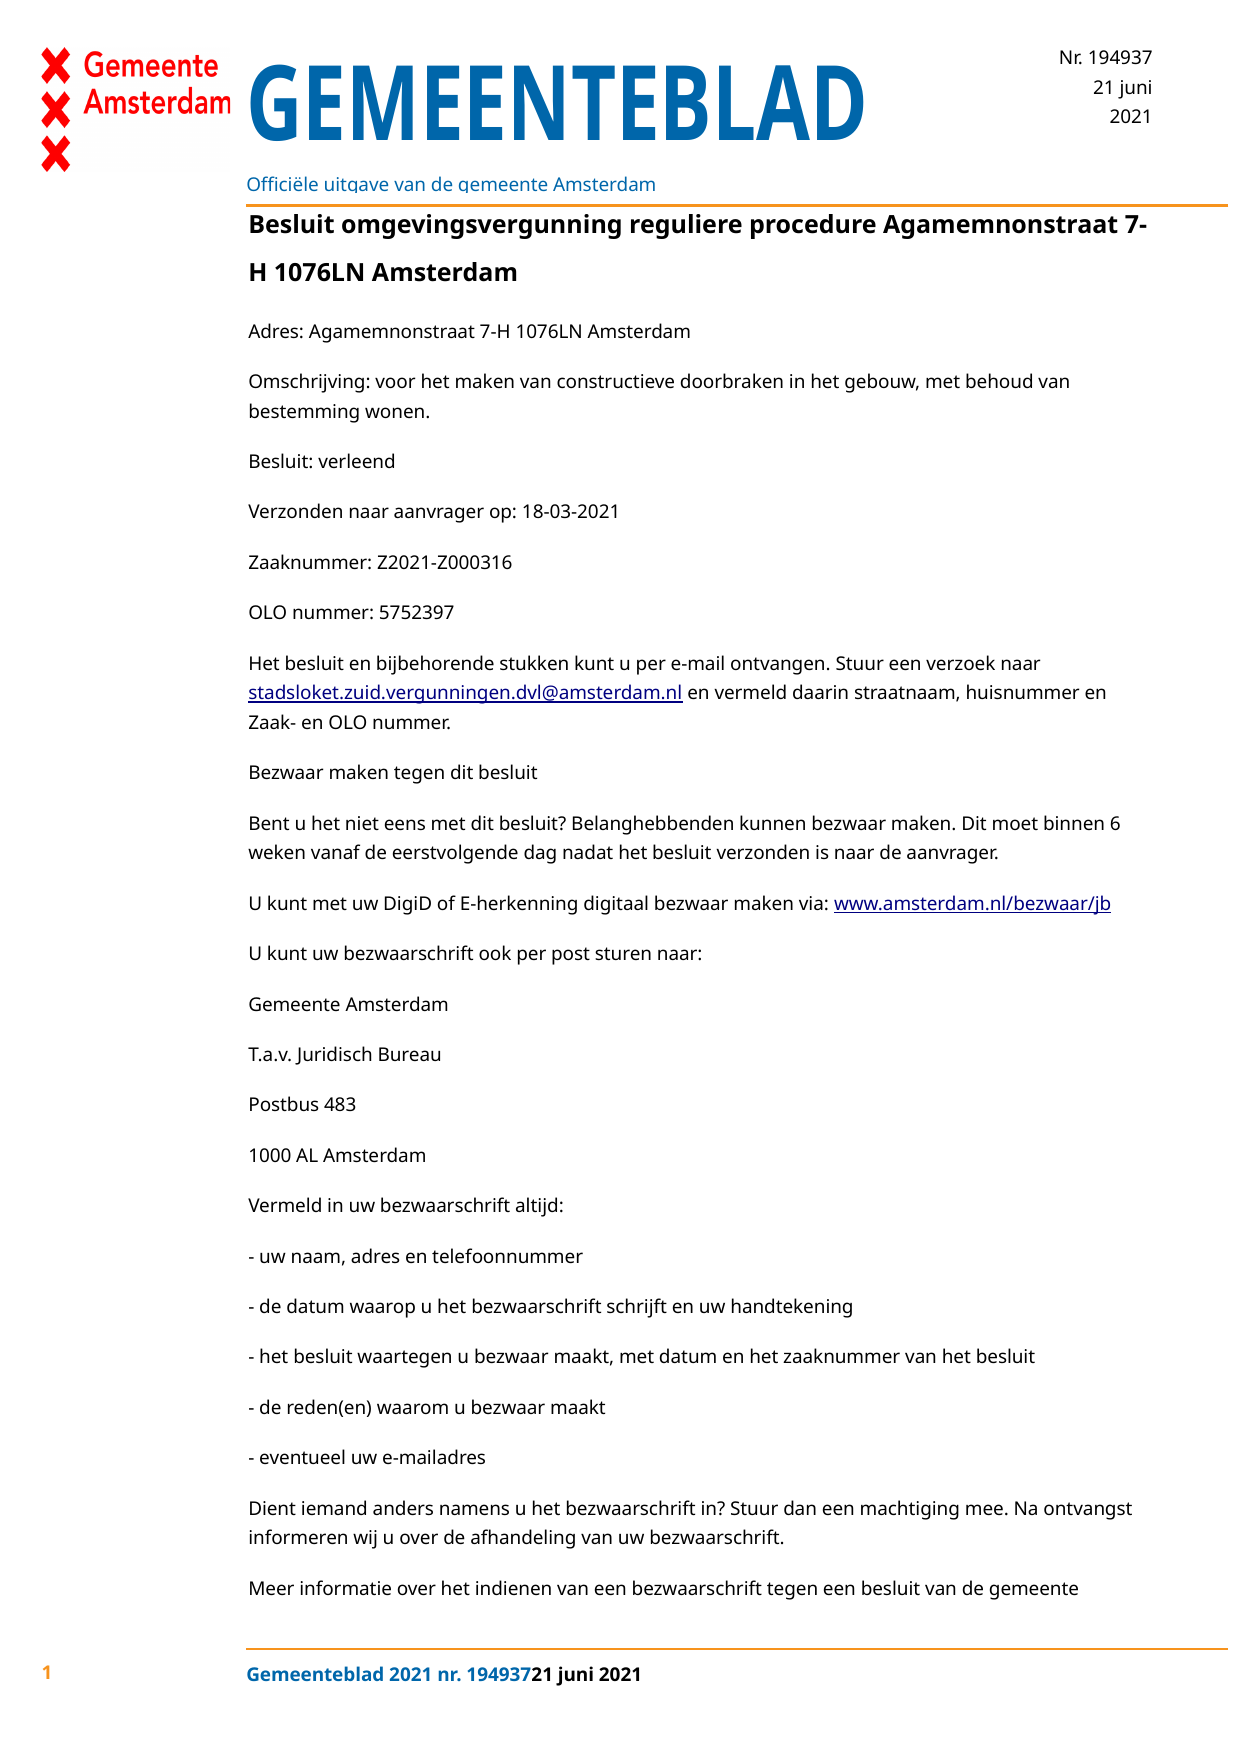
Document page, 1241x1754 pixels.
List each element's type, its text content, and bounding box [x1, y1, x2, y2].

text Bezwaar maken tegen dit besluit [248, 759, 1152, 785]
text - de datum waarop u het bezwaarschrift schrijft en uw handtekening [248, 1293, 1152, 1319]
text Bent u het niet eens met dit besluit? Belanghebbenden kunnen bezwaar maken. Dit moet binnen 6 weken vanaf de eerstvolgende dag nadat het besluit verzonden is naar de aanvrager. [248, 810, 1152, 865]
text Het besluit en bijbehorende stukken kunt u per e-mail ontvangen. Stuur een verzoek naar stadsloket.zuid.vergunningen.dvl@amsterdam.nl en vermeld daarin straatnaam, huisnummer en Zaak- en OLO nummer. [248, 650, 1152, 735]
text T.a.v. Juridisch Bureau [248, 1041, 1152, 1067]
text Gemeente Amsterdam [248, 991, 1152, 1017]
text Vermeld in uw bezwaarschrift altijd: [248, 1192, 1152, 1218]
text Postbus 483 [248, 1092, 1152, 1117]
text - eventueel uw e-mailadres [248, 1444, 1152, 1470]
text OLO nummer: 5752397 [248, 599, 1152, 625]
text - het besluit waartegen u bezwaar maakt, met datum en het zaaknummer van het besluit [248, 1344, 1152, 1369]
text U kunt met uw DigiD of E-herkenning digitaal bezwaar maken via: www.amsterdam.nl/bezwaar/jb [248, 890, 1152, 916]
picture [41, 47, 231, 172]
text Verzonden naar aanvrager op: 18-03-2021 [248, 499, 1152, 524]
text 1000 AL Amsterdam [248, 1142, 1152, 1168]
text Meer informatie over het indienen van een bezwaarschrift tegen een besluit van de gemeente [248, 1575, 1152, 1601]
text Besluit omgevingsvergunning reguliere procedure Agamemnonstraat 7-H 1076LN Amsterdam [248, 207, 1152, 288]
text - de reden(en) waarom u bezwaar maakt [248, 1394, 1152, 1420]
text Zaaknummer: Z2021-Z000316 [248, 549, 1152, 575]
text Dient iemand anders namens u het bezwaarschrift in? Stuur dan een machtiging mee. Na ontvangst informeren wij u over de afhandeling van uw bezwaarschrift. [248, 1495, 1152, 1550]
text Adres: Agamemnonstraat 7-H 1076LN Amsterdam [248, 318, 1152, 344]
text U kunt uw bezwaarschrift ook per post sturen naar: [248, 940, 1152, 966]
text Besluit: verleend [248, 448, 1152, 474]
text - uw naam, adres en telefoonnummer [248, 1243, 1152, 1269]
text Omschrijving: voor het maken van constructieve doorbraken in het gebouw, met behoud van bestemming wonen. [248, 368, 1152, 424]
